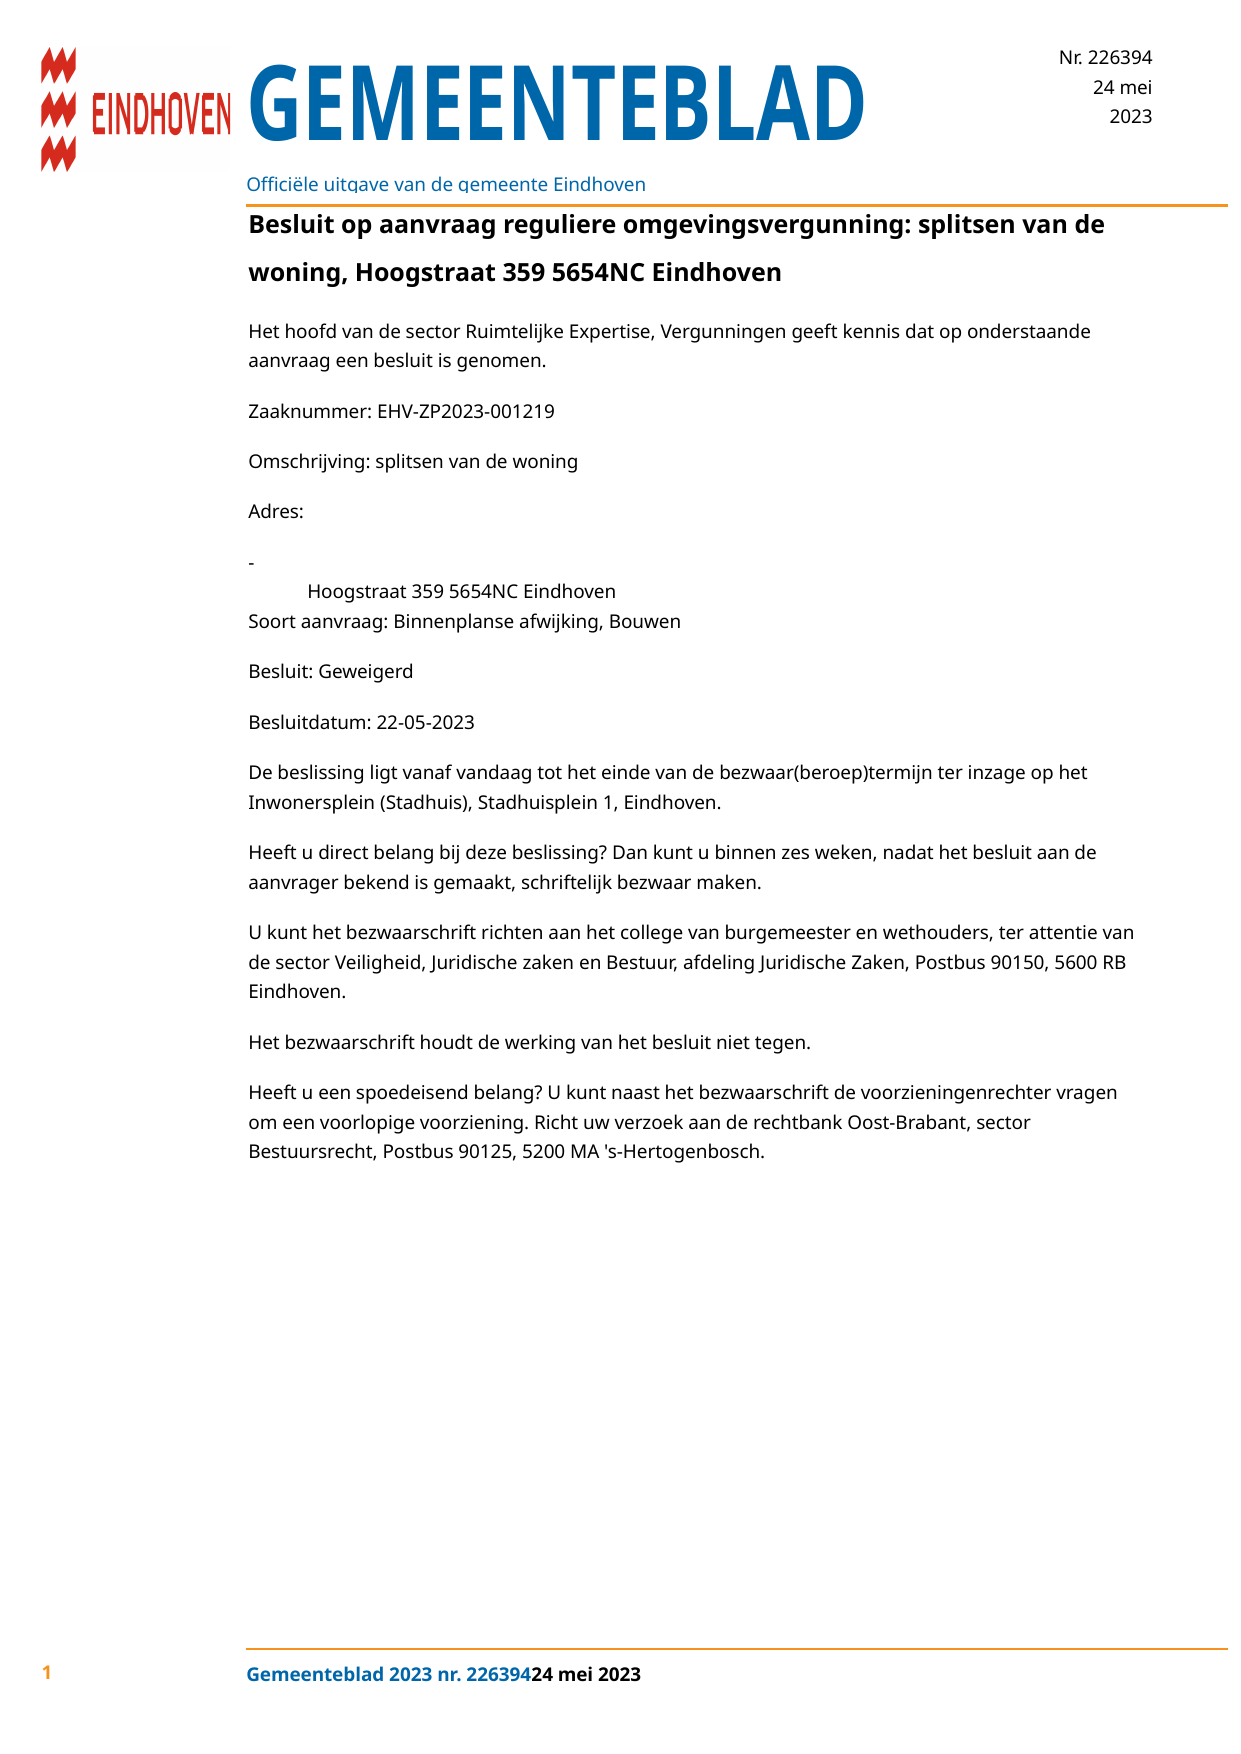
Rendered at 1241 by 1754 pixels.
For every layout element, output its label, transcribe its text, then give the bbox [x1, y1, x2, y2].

picture [41, 47, 231, 172]
text Besluit op aanvraag reguliere omgevingsvergunning: splitsen van de woning, Hoogstraat 359 5654NC Eindhoven [248, 207, 1152, 288]
text Adres: [248, 499, 1152, 524]
list Hoogstraat 359 5654NC Eindhoven [248, 579, 1152, 604]
text U kunt het bezwaarschrift richten aan het college van burgemeester en wethouders, ter attentie van de sector Veiligheid, Juridische zaken en Bestuur, afdeling Juridische Zaken, Postbus 90150, 5600 RB Eindhoven. [248, 919, 1152, 1004]
text Besluit: Geweigerd [248, 659, 1152, 684]
text Zaaknummer: EHV-ZP2023-001219 [248, 398, 1152, 424]
text Soort aanvraag: Binnenplanse afwijking, Bouwen [248, 608, 1152, 634]
text Het hoofd van de sector Ruimtelijke Expertise, Vergunningen geeft kennis dat op onderstaande aanvraag een besluit is genomen. [248, 318, 1152, 373]
text Heeft u een spoedeisend belang? U kunt naast het bezwaarschrift de voorzieningenrechter vragen om een voorlopige voorziening. Richt uw verzoek aan de rechtbank Oost-Brabant, sector Bestuursrecht, Postbus 90125, 5200 MA 's-Hertogenbosch. [248, 1079, 1152, 1164]
text Omschrijving: splitsen van de woning [248, 448, 1152, 474]
text De beslissing ligt vanaf vandaag tot het einde van de bezwaar(beroep)termijn ter inzage op het Inwonersplein (Stadhuis), Stadhuisplein 1, Eindhoven. [248, 759, 1152, 815]
text Heeft u direct belang bij deze beslissing? Dan kunt u binnen zes weken, nadat het besluit aan de aanvrager bekend is gemaakt, schriftelijk bezwaar maken. [248, 839, 1152, 895]
text Het bezwaarschrift houdt de werking van het besluit niet tegen. [248, 1029, 1152, 1055]
text Besluitdatum: 22-05-2023 [248, 709, 1152, 735]
